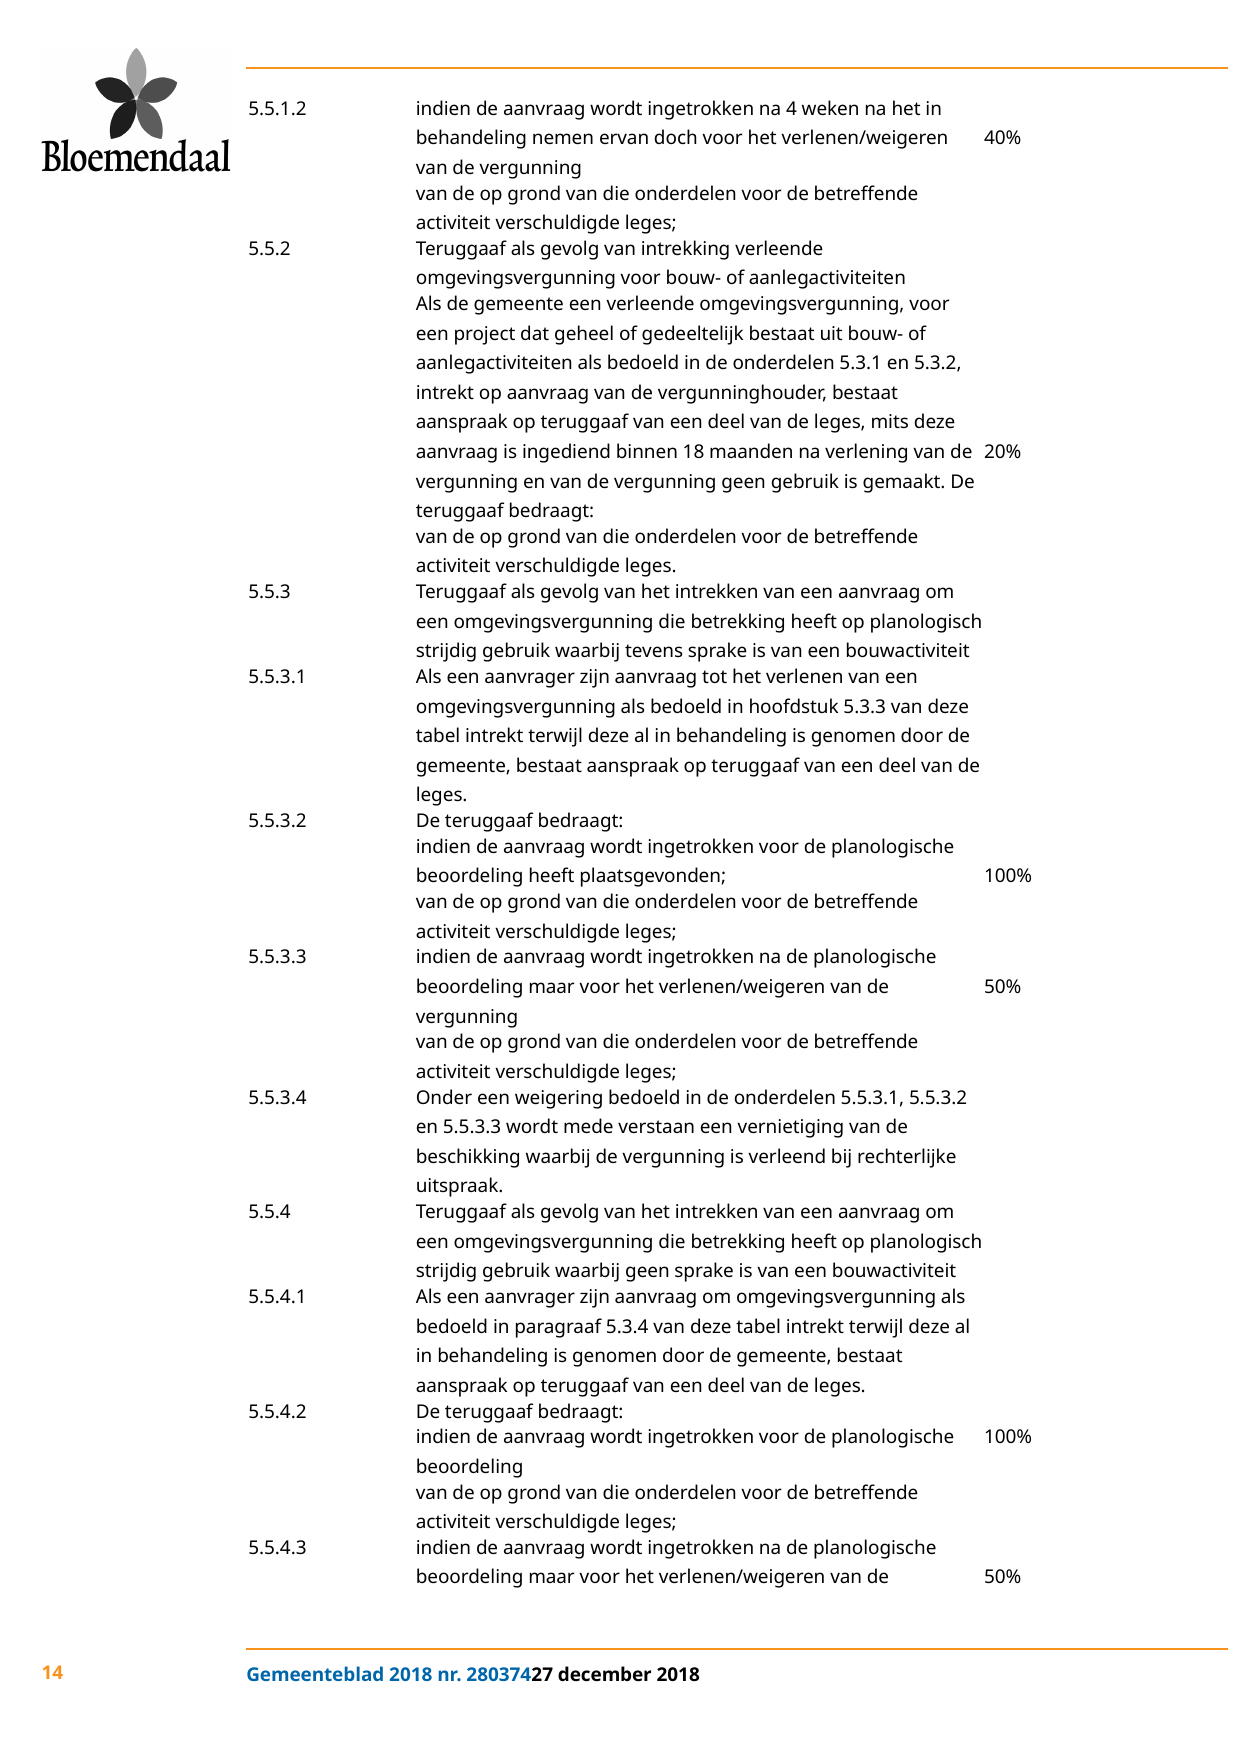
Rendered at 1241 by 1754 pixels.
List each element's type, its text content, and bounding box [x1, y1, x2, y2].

table_cell [248, 180, 416, 235]
table_cell 5.5.3.1 [248, 663, 416, 807]
table_cell 5.5.3 [248, 579, 416, 663]
table_cell indien de aanvraag wordt ingetrokken na de planologische beoordeling maar voor het verlenen/weigeren van de [416, 1534, 984, 1589]
table_cell [248, 290, 416, 523]
table_cell 5.5.4.3 [248, 1534, 416, 1589]
table_cell van de op grond van die onderdelen voor de betreffende activiteit verschuldigde leges; [416, 180, 984, 235]
table_cell [984, 1029, 1152, 1084]
table_cell 100% [984, 1424, 1152, 1479]
table_cell 5.5.4.2 [248, 1398, 416, 1423]
table_cell [984, 180, 1152, 235]
table_cell [984, 889, 1152, 944]
table_cell 5.5.3.2 [248, 808, 416, 833]
table_cell [984, 1199, 1152, 1283]
table_cell [984, 235, 1152, 290]
table_cell van de op grond van die onderdelen voor de betreffende activiteit verschuldigde leges; [416, 1029, 984, 1084]
table_cell 50% [984, 1534, 1152, 1589]
table_cell [248, 889, 416, 944]
table_cell van de op grond van die onderdelen voor de betreffende activiteit verschuldigde leges; [416, 889, 984, 944]
table_cell [984, 808, 1152, 833]
table_cell Als een aanvrager zijn aanvraag om omgevingsvergunning als bedoeld in paragraaf 5.3.4 van deze tabel intrekt terwijl deze al in behandeling is genomen door de gemeente, bestaat aanspraak op teruggaaf van een deel van de leges. [416, 1283, 984, 1398]
table_cell 50% [984, 944, 1152, 1029]
table_cell Teruggaaf als gevolg van intrekking verleende omgevingsvergunning voor bouw- of aanlegactiviteiten [416, 235, 984, 290]
table_cell 5.5.3.4 [248, 1084, 416, 1198]
table_cell Teruggaaf als gevolg van het intrekken van een aanvraag om een omgevingsvergunning die betrekking heeft op planologisch strijdig gebruik waarbij geen sprake is van een bouwactiviteit [416, 1199, 984, 1283]
table_cell [984, 523, 1152, 578]
table_cell [984, 1479, 1152, 1534]
table_cell Als een aanvrager zijn aanvraag tot het verlenen van een omgevingsvergunning als bedoeld in hoofdstuk 5.3.3 van deze tabel intrekt terwijl deze al in behandeling is genomen door de gemeente, bestaat aanspraak op teruggaaf van een deel van de leges. [416, 663, 984, 807]
table_cell [984, 579, 1152, 663]
table_cell van de op grond van die onderdelen voor de betreffende activiteit verschuldigde leges. [416, 523, 984, 578]
table_cell 5.5.2 [248, 235, 416, 290]
table_cell indien de aanvraag wordt ingetrokken voor de planologische beoordeling heeft plaatsgevonden; [416, 833, 984, 888]
table_cell 40% [984, 95, 1152, 180]
table_cell De teruggaaf bedraagt: [416, 1398, 984, 1423]
table_cell [248, 1424, 416, 1479]
table_cell Teruggaaf als gevolg van het intrekken van een aanvraag om een omgevingsvergunning die betrekking heeft op planologisch strijdig gebruik waarbij tevens sprake is van een bouwactiviteit [416, 579, 984, 663]
table_cell De teruggaaf bedraagt: [416, 808, 984, 833]
table_cell indien de aanvraag wordt ingetrokken na 4 weken na het in behandeling nemen ervan doch voor het verlenen/weigeren van de vergunning [416, 95, 984, 180]
table_cell 5.5.3.3 [248, 944, 416, 1029]
table_cell Onder een weigering bedoeld in de onderdelen 5.5.3.1, 5.5.3.2 en 5.5.3.3 wordt mede verstaan een vernietiging van de beschikking waarbij de vergunning is verleend bij rechterlijke uitspraak. [416, 1084, 984, 1198]
table_cell [984, 1398, 1152, 1423]
table_cell 5.5.1.2 [248, 95, 416, 180]
table_cell [248, 523, 416, 578]
picture [41, 47, 231, 172]
table_cell [248, 1479, 416, 1534]
table_cell van de op grond van die onderdelen voor de betreffende activiteit verschuldigde leges; [416, 1479, 984, 1534]
table_cell 5.5.4 [248, 1199, 416, 1283]
table_cell indien de aanvraag wordt ingetrokken na de planologische beoordeling maar voor het verlenen/weigeren van de vergunning [416, 944, 984, 1029]
table_cell [248, 833, 416, 888]
table_cell 100% [984, 833, 1152, 888]
table_cell [248, 1029, 416, 1084]
table_cell [984, 1084, 1152, 1198]
table_cell [984, 1283, 1152, 1398]
table_cell 20% [984, 290, 1152, 523]
table_cell 5.5.4.1 [248, 1283, 416, 1398]
table_cell Als de gemeente een verleende omgevingsvergunning, voor een project dat geheel of gedeeltelijk bestaat uit bouw- of aanlegactiviteiten als bedoeld in de onderdelen 5.3.1 en 5.3.2, intrekt op aanvraag van de vergunninghouder, bestaat aanspraak op teruggaaf van een deel van de leges, mits deze aanvraag is ingediend binnen 18 maanden na verlening van de vergunning en van de vergunning geen gebruik is gemaakt. De teruggaaf bedraagt: [416, 290, 984, 523]
table_cell [984, 663, 1152, 807]
table_cell indien de aanvraag wordt ingetrokken voor de planologische beoordeling [416, 1424, 984, 1479]
